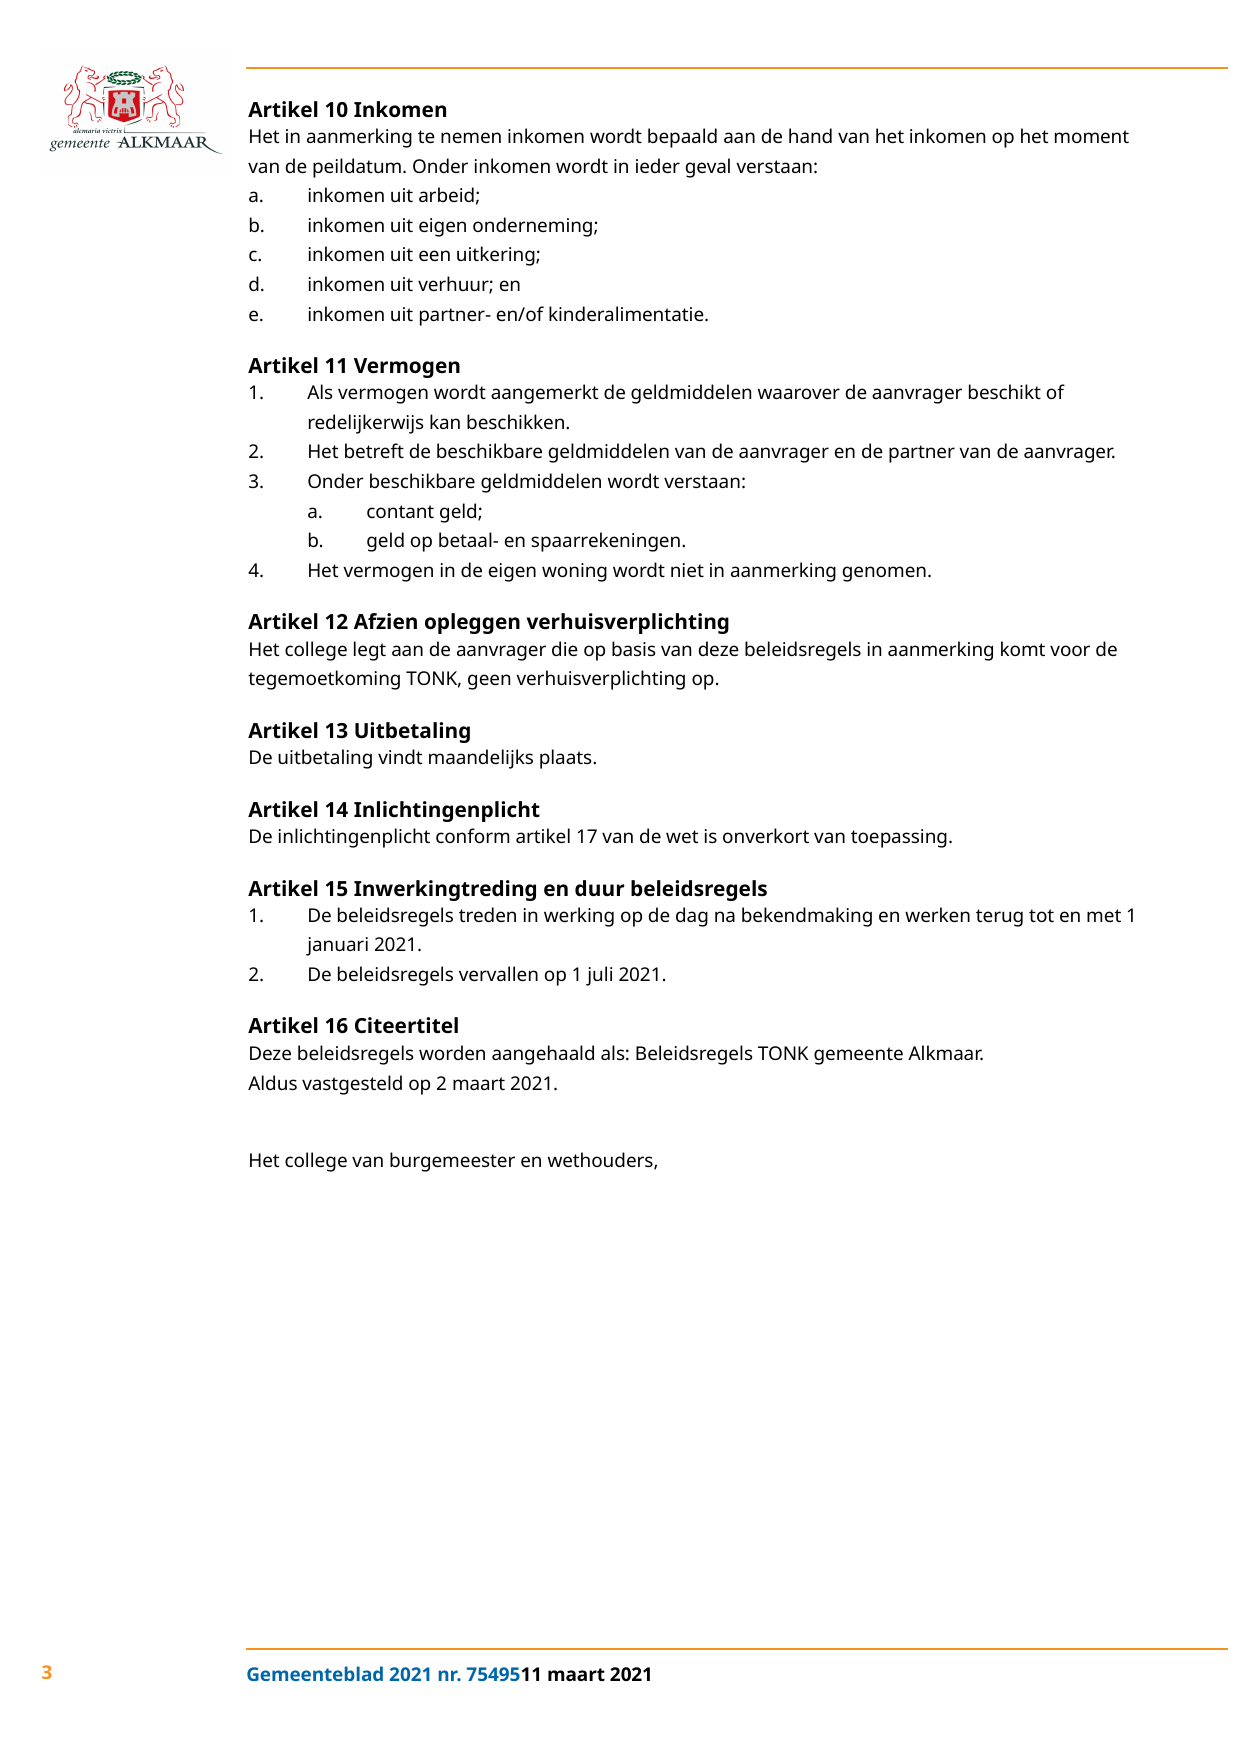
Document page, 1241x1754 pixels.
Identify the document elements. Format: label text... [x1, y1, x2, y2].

list inkomen uit partner- en/of kinderalimentatie. [248, 301, 1152, 326]
text Artikel 15 Inwerkingtreding en duur beleidsregels [248, 874, 1152, 902]
list inkomen uit eigen onderneming; [248, 212, 1152, 238]
text De uitbetaling vindt maandelijks plaats. [248, 744, 1152, 770]
text Het college legt aan de aanvrager die op basis van deze beleidsregels in aanmerking komt voor de tegemoetkoming TONK, geen verhuisverplichting op. [248, 636, 1152, 691]
list inkomen uit een uitkering; [248, 242, 1152, 267]
list inkomen uit arbeid; [248, 182, 1152, 208]
list Als vermogen wordt aangemerkt de geldmiddelen waarover de aanvrager beschikt of redelijkerwijs kan beschikken. [248, 379, 1152, 435]
text Het college van burgemeester en wethouders, [248, 1147, 1152, 1173]
list Het betreft de beschikbare geldmiddelen van de aanvrager en de partner van de aanvrager. [248, 439, 1152, 464]
list Onder beschikbare geldmiddelen wordt verstaan: [248, 468, 1152, 494]
text Artikel 11 Vermogen [248, 351, 1152, 379]
list De beleidsregels vervallen op 1 juli 2021. [248, 961, 1152, 987]
picture [41, 47, 231, 172]
list contant geld; [307, 498, 1152, 524]
text Artikel 13 Uitbetaling [248, 716, 1152, 744]
list De beleidsregels treden in werking op de dag na bekendmaking en werken terug tot en met 1 januari 2021. [248, 902, 1152, 957]
list inkomen uit verhuur; en [248, 271, 1152, 297]
text Artikel 14 Inlichtingenplicht [248, 795, 1152, 823]
list Het vermogen in de eigen woning wordt niet in aanmerking genomen. [248, 557, 1152, 583]
text Aldus vastgesteld op 2 maart 2021. [248, 1070, 1152, 1095]
text Artikel 16 Citeertitel [248, 1012, 1152, 1040]
text Artikel 12 Afzien opleggen verhuisverplichting [248, 607, 1152, 636]
text Deze beleidsregels worden aangehaald als: Beleidsregels TONK gemeente Alkmaar. [248, 1040, 1152, 1066]
list geld op betaal- en spaarrekeningen. [307, 527, 1152, 553]
text Het in aanmerking te nemen inkomen wordt bepaald aan de hand van het inkomen op het moment van de peildatum. Onder inkomen wordt in ieder geval verstaan: [248, 123, 1152, 178]
text Artikel 10 Inkomen [248, 95, 1152, 123]
text De inlichtingenplicht conform artikel 17 van de wet is onverkort van toepassing. [248, 823, 1152, 849]
